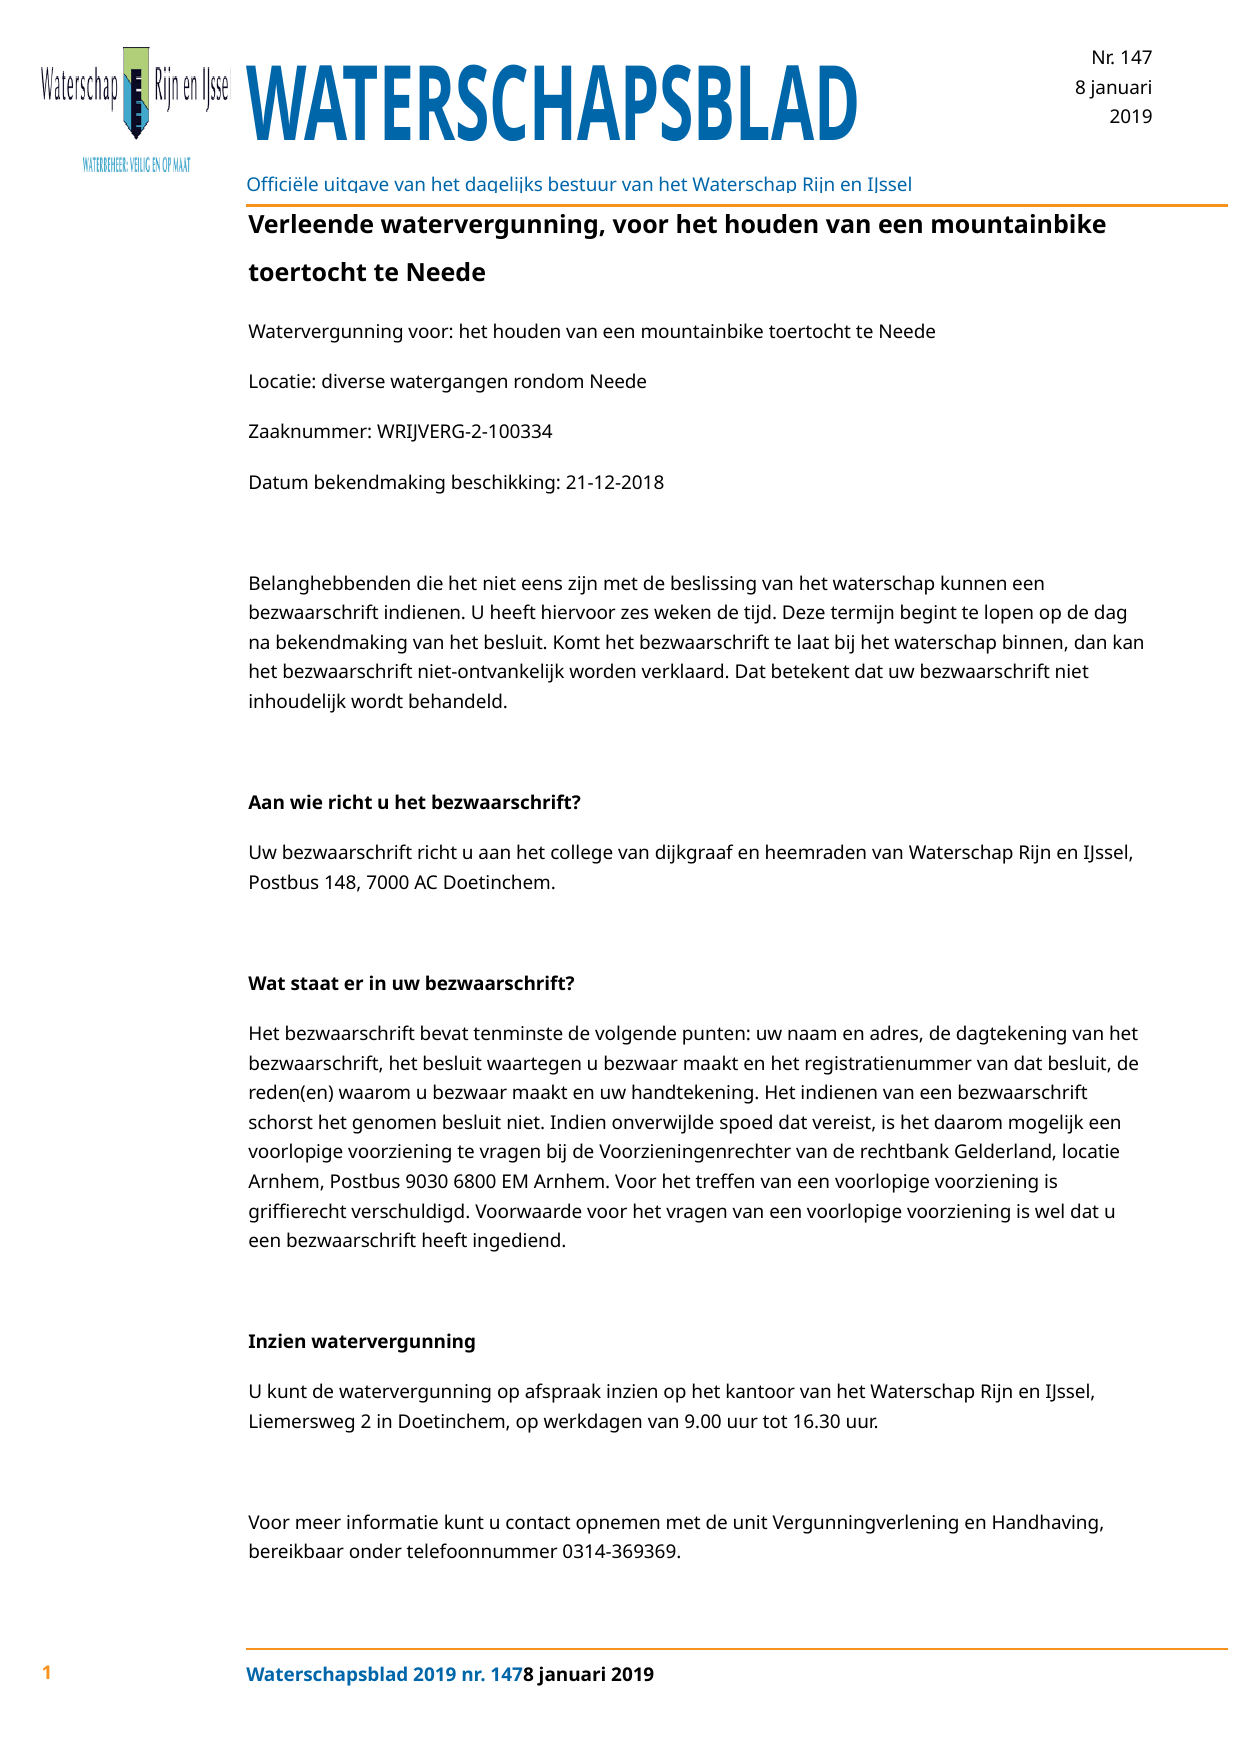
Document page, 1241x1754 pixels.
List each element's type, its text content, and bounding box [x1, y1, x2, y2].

text Verleende watervergunning, voor het houden van een mountainbike toertocht te Neede [248, 207, 1152, 288]
text Zaaknummer: WRIJVERG-2-100334 [248, 419, 1152, 444]
text Wat staat er in uw bezwaarschrift? [248, 970, 1152, 996]
text U kunt de watervergunning op afspraak inzien op het kantoor van het Waterschap Rijn en IJssel, Liemersweg 2 in Doetinchem, op werkdagen van 9.00 uur tot 16.30 uur. [248, 1379, 1152, 1434]
text Uw bezwaarschrift richt u aan het college van dijkgraaf en heemraden van Waterschap Rijn en IJssel, Postbus 148, 7000 AC Doetinchem. [248, 839, 1152, 895]
text Datum bekendmaking beschikking: 21-12-2018 [248, 469, 1152, 495]
text Inzien watervergunning [248, 1328, 1152, 1354]
picture [41, 47, 231, 172]
text Belanghebbenden die het niet eens zijn met de beslissing van het waterschap kunnen een bezwaarschrift indienen. U heeft hiervoor zes weken de tijd. Deze termijn begint te lopen op de dag na bekendmaking van het besluit. Komt het bezwaarschrift te laat bij het waterschap binnen, dan kan het bezwaarschrift niet-ontvankelijk worden verklaard. Dat betekent dat uw bezwaarschrift niet inhoudelijk wordt behandeld. [248, 570, 1152, 714]
text Het bezwaarschrift bevat tenminste de volgende punten: uw naam en adres, de dagtekening van het bezwaarschrift, het besluit waartegen u bezwaar maakt en het registratienummer van dat besluit, de reden(en) waarom u bezwaar maakt en uw handtekening. Het indienen van een bezwaarschrift schorst het genomen besluit niet. Indien onverwijlde spoed dat vereist, is het daarom mogelijk een voorlopige voorziening te vragen bij de Voorzieningenrechter van de rechtbank Gelderland, locatie Arnhem, Postbus 9030 6800 EM Arnhem. Voor het treffen van een voorlopige voorziening is griffierecht verschuldigd. Voorwaarde voor het vragen van een voorlopige voorziening is wel dat u een bezwaarschrift heeft ingediend. [248, 1020, 1152, 1253]
text Watervergunning voor: het houden van een mountainbike toertocht te Neede [248, 318, 1152, 344]
text Voor meer informatie kunt u contact opnemen met de unit Vergunningverlening en Handhaving, bereikbaar onder telefoonnummer 0314-369369. [248, 1509, 1152, 1564]
text Locatie: diverse watergangen rondom Neede [248, 368, 1152, 394]
text Aan wie richt u het bezwaarschrift? [248, 789, 1152, 815]
